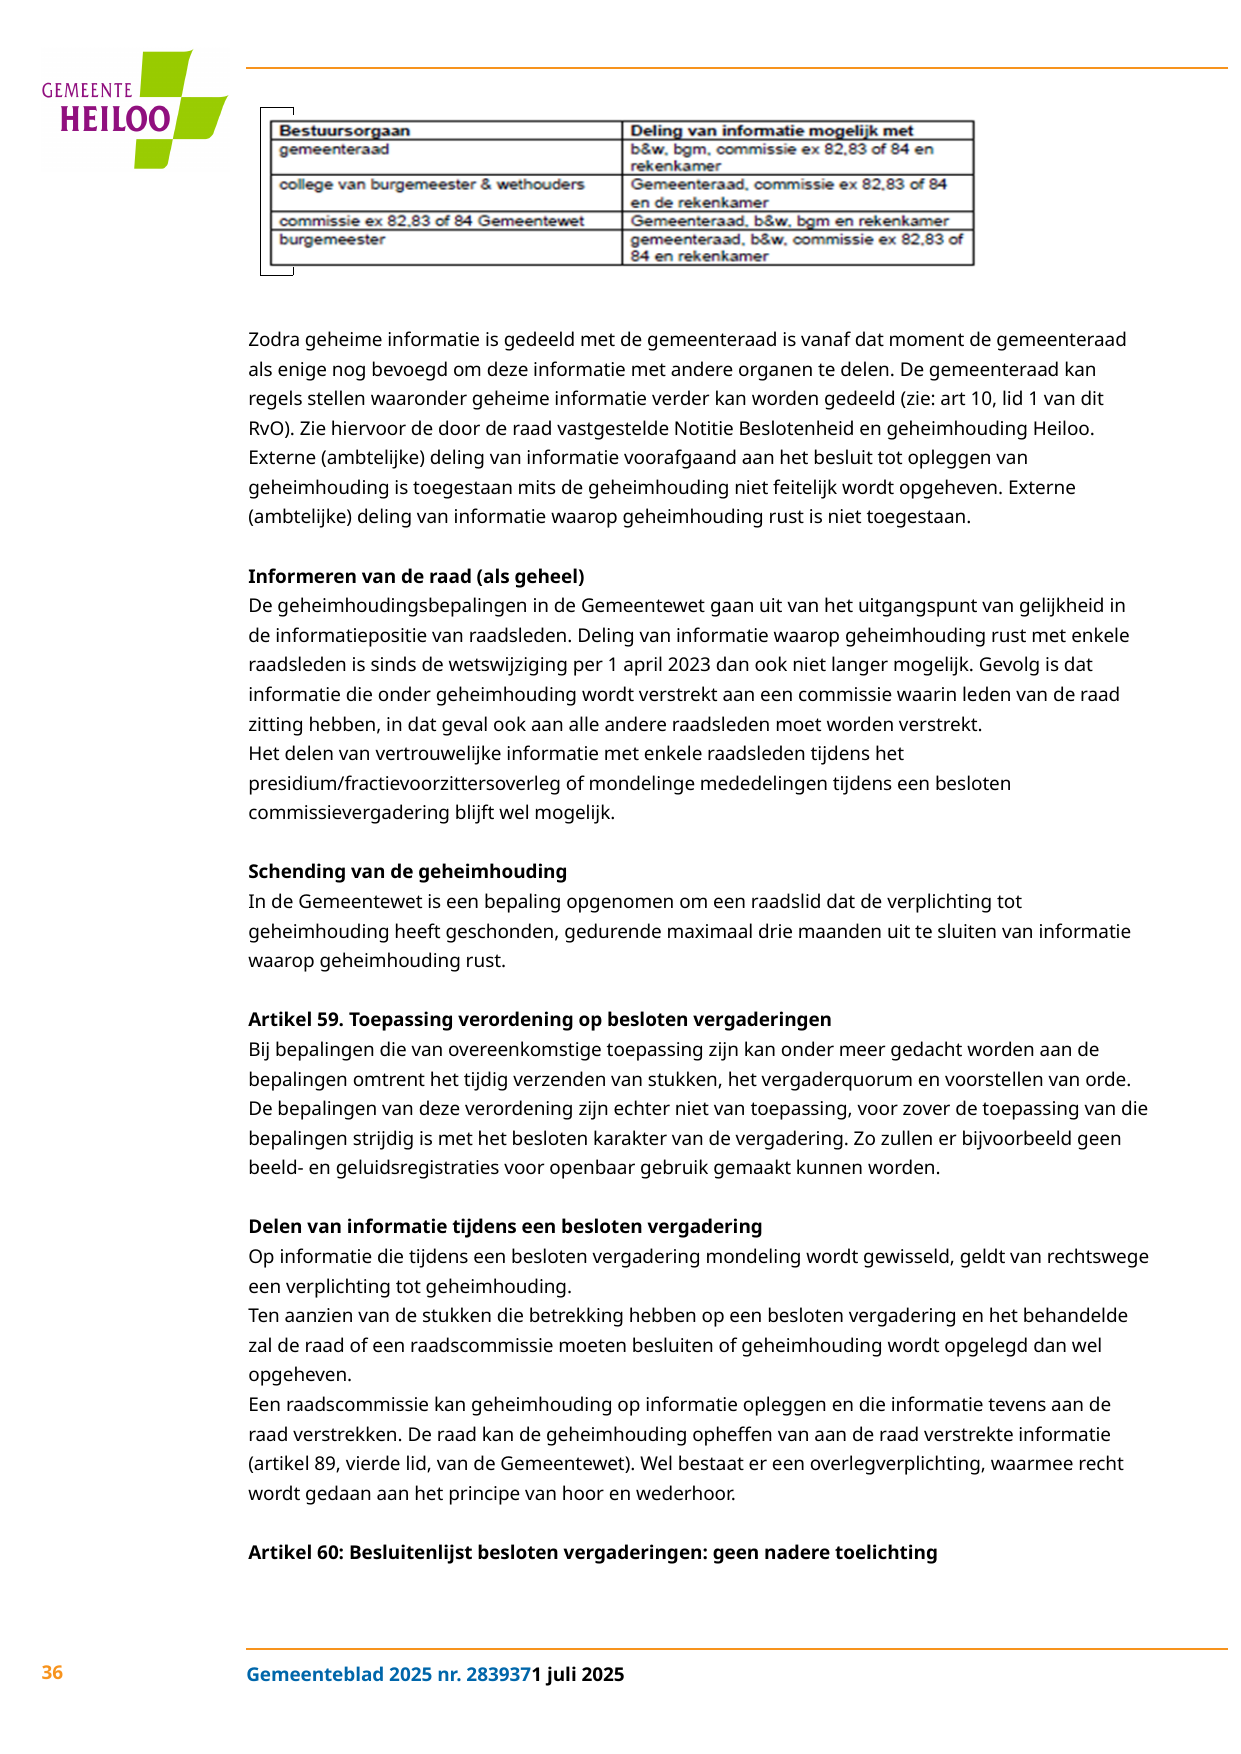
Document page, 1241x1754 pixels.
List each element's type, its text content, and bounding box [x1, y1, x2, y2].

text In de Gemeentewet is een bepaling opgenomen om een raadslid dat de verplichting tot geheimhouding heeft geschonden, gedurende maximaal drie maanden uit te sluiten van informatie waarop geheimhouding rust. [248, 888, 1152, 973]
text De geheimhoudingsbepalingen in de Gemeentewet gaan uit van het uitgangspunt van gelijkheid in de informatiepositie van raadsleden. Deling van informatie waarop geheimhouding rust met enkele raadsleden is sinds de wetswijziging per 1 april 2023 dan ook niet langer mogelijk. Gevolg is dat informatie die onder geheimhouding wordt verstrekt aan een commissie waarin leden van de raad zitting hebben, in dat geval ook aan alle andere raadsleden moet worden verstrekt. [248, 592, 1152, 736]
text Het delen van vertrouwelijke informatie met enkele raadsleden tijdens het presidium/fractievoorzittersoverleg of mondelinge mededelingen tijdens een besloten commissievergadering blijft wel mogelijk. [248, 740, 1152, 825]
text Ten aanzien van de stukken die betrekking hebben op een besloten vergadering en het behandelde zal de raad of een raadscommissie moeten besluiten of geheimhouding wordt opgelegd dan wel opgeheven. [248, 1302, 1152, 1387]
text Informeren van de raad (als geheel) [248, 563, 1152, 588]
text Delen van informatie tijdens een besloten vergadering [248, 1214, 1152, 1239]
text Op informatie die tijdens een besloten vergadering mondeling wordt gewisseld, geldt van rechtswege een verplichting tot geheimhouding. [248, 1243, 1152, 1298]
text Bij bepalingen die van overeenkomstige toepassing zijn kan onder meer gedacht worden aan de bepalingen omtrent het tijdig verzenden van stukken, het vergaderquorum en voorstellen van orde. De bepalingen van deze verordening zijn echter niet van toepassing, voor zover de toepassing van die bepalingen strijdig is met het besloten karakter van de vergadering. Zo zullen er bijvoorbeeld geen beeld- en geluidsregistraties voor openbaar gebruik gemaakt kunnen worden. [248, 1036, 1152, 1180]
picture [268, 115, 978, 267]
text Schending van de geheimhouding [248, 859, 1152, 884]
text Artikel 60: Besluitenlijst besloten vergaderingen: geen nadere toelichting [248, 1539, 1152, 1565]
text Externe (ambtelijke) deling van informatie voorafgaand aan het besluit tot opleggen van geheimhouding is toegestaan mits de geheimhouding niet feitelijk wordt opgeheven. Externe (ambtelijke) deling van informatie waarop geheimhouding rust is niet toegestaan. [248, 444, 1152, 529]
text Artikel 59. Toepassing verordening op besloten vergaderingen [248, 1007, 1152, 1032]
text Een raadscommissie kan geheimhouding op informatie opleggen en die informatie tevens aan de raad verstrekken. De raad kan de geheimhouding opheffen van aan de raad verstrekte informatie (artikel 89, vierde lid, van de Gemeentewet). Wel bestaat er een overlegverplichting, waarmee recht wordt gedaan aan het principe van hoor en wederhoor. [248, 1391, 1152, 1506]
text Zodra geheime informatie is gedeeld met de gemeenteraad is vanaf dat moment de gemeenteraad als enige nog bevoegd om deze informatie met andere organen te delen. De gemeenteraad kan regels stellen waaronder geheime informatie verder kan worden gedeeld (zie: art 10, lid 1 van dit RvO). Zie hiervoor de door de raad vastgestelde Notitie Beslotenheid en geheimhouding Heiloo. [248, 326, 1152, 441]
picture [41, 47, 231, 172]
